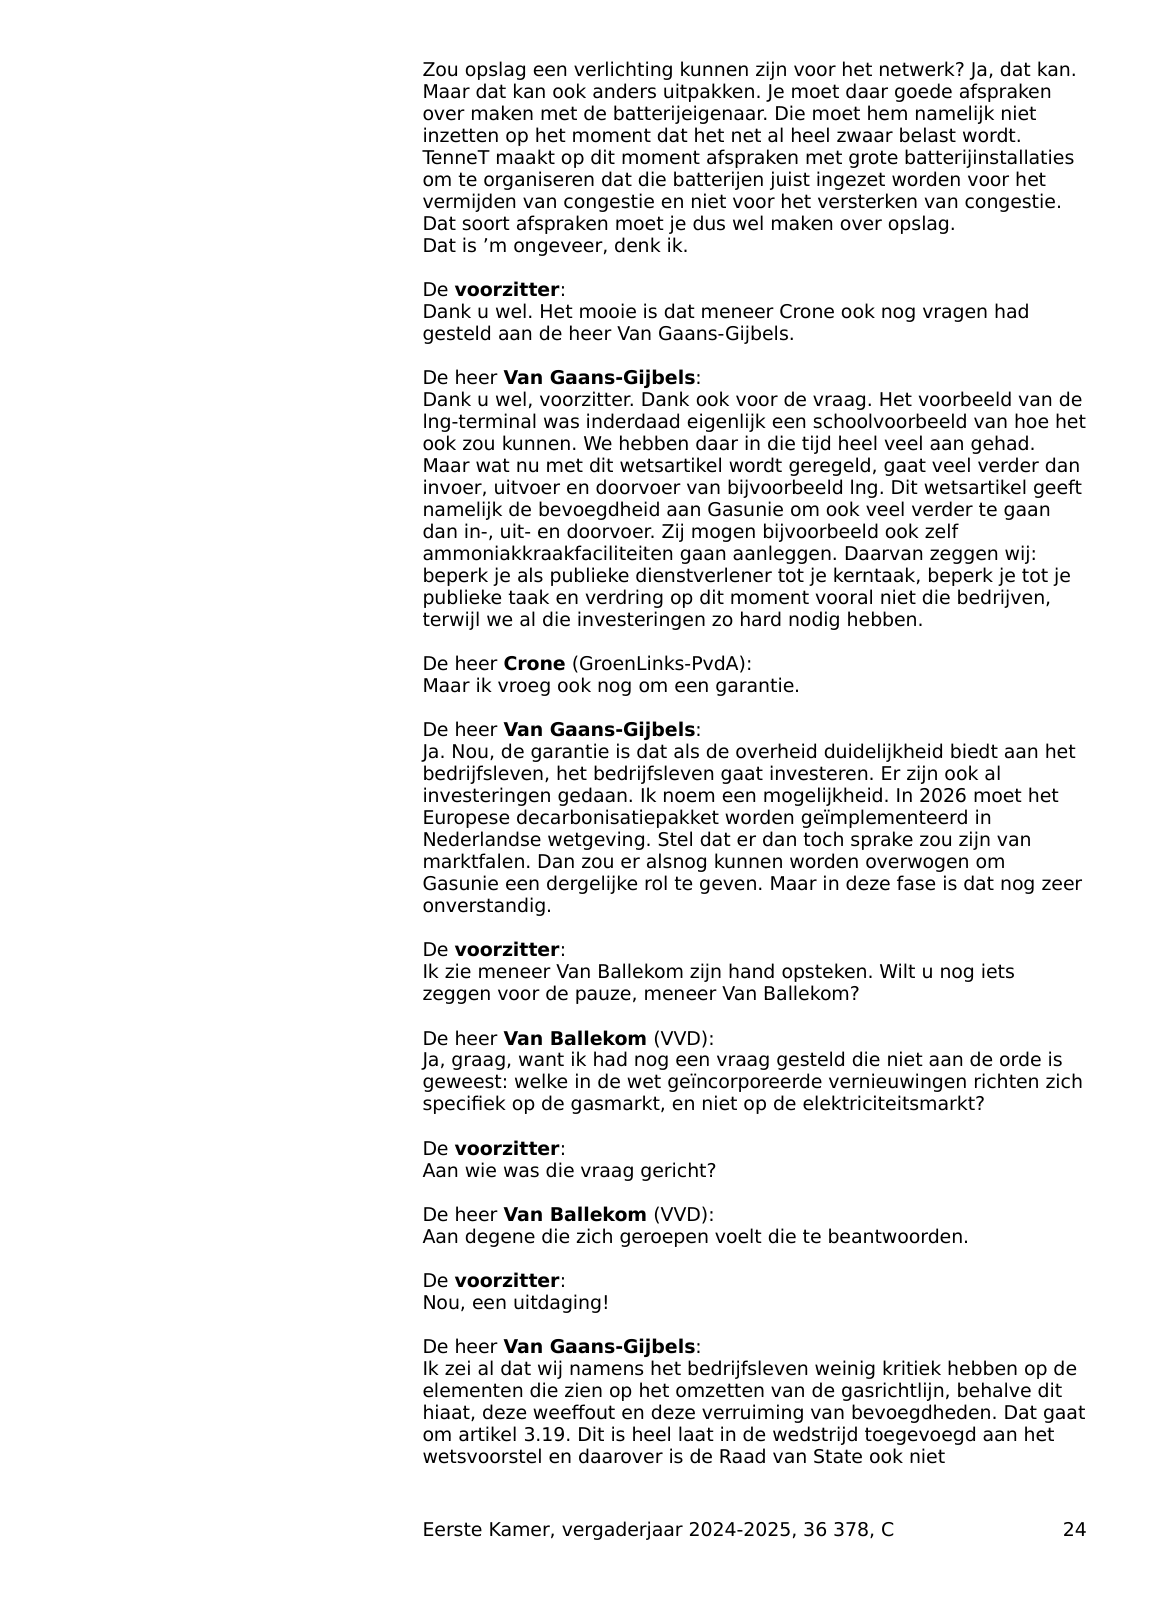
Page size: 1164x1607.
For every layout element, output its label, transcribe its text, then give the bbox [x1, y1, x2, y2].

text Zou opslag een verlichting kunnen zijn voor het netwerk? Ja, dat kan. Maar dat kan ook anders uitpakken. Je moet daar goede afspraken over maken met de batterijeigenaar. Die moet hem namelijk niet inzetten op het moment dat het net al heel zwaar belast wordt. TenneT maakt op dit moment afspraken met grote batterijinstallaties om te organiseren dat die batterijen juist ingezet worden voor het vermijden van congestie en niet voor het versterken van congestie. Dat soort afspraken moet je dus wel maken over opslag. [422, 59, 1087, 235]
text Aan degene die zich geroepen voelt die te beantwoorden. [422, 1226, 1087, 1248]
text De heer Van Ballekom (VVD): [422, 1027, 1087, 1049]
text De voorzitter: [422, 1270, 1087, 1292]
text De voorzitter: [422, 939, 1087, 961]
text Dank u wel. Het mooie is dat meneer Crone ook nog vragen had gesteld aan de heer Van Gaans-Gijbels. [422, 301, 1087, 345]
text Dank u wel, voorzitter. Dank ook voor de vraag. Het voorbeeld van de lng-terminal was inderdaad eigenlijk een schoolvoorbeeld van hoe het ook zou kunnen. We hebben daar in die tijd heel veel aan gehad. Maar wat nu met dit wetsartikel wordt geregeld, gaat veel verder dan invoer, uitvoer en doorvoer van bijvoorbeeld lng. Dit wetsartikel geeft namelijk de bevoegdheid aan Gasunie om ook veel verder te gaan dan in-, uit- en doorvoer. Zij mogen bijvoorbeeld ook zelf ammoniakkraakfaciliteiten gaan aanleggen. Daarvan zeggen wij: beperk je als publieke dienstverlener tot je kerntaak, beperk je tot je publieke taak en verdring op dit moment vooral niet die bedrijven, terwijl we al die investeringen zo hard nodig hebben. [422, 389, 1087, 631]
text Ja, graag, want ik had nog een vraag gesteld die niet aan de orde is geweest: welke in de wet geïncorporeerde vernieuwingen richten zich specifiek op de gasmarkt, en niet op de elektriciteitsmarkt? [422, 1049, 1087, 1115]
text De heer Van Ballekom (VVD): [422, 1204, 1087, 1226]
text Ik zei al dat wij namens het bedrijfsleven weinig kritiek hebben op de elementen die zien op het omzetten van de gasrichtlijn, behalve dit hiaat, deze weeffout en deze verruiming van bevoegdheden. Dat gaat om artikel 3.19. Dit is heel laat in de wedstrijd toegevoegd aan het wetsvoorstel en daarover is de Raad van State ook niet [422, 1358, 1087, 1468]
text De heer Van Gaans-Gijbels: [422, 367, 1087, 389]
text Nou, een uitdaging! [422, 1292, 1087, 1314]
text De voorzitter: [422, 1137, 1087, 1159]
text Aan wie was die vraag gericht? [422, 1159, 1087, 1181]
text De heer Van Gaans-Gijbels: [422, 1336, 1087, 1358]
text Ja. Nou, de garantie is dat als de overheid duidelijkheid biedt aan het bedrijfsleven, het bedrijfsleven gaat investeren. Er zijn ook al investeringen gedaan. Ik noem een mogelijkheid. In 2026 moet het Europese decarbonisatiepakket worden geïmplementeerd in Nederlandse wetgeving. Stel dat er dan toch sprake zou zijn van marktfalen. Dan zou er alsnog kunnen worden overwogen om Gasunie een dergelijke rol te geven. Maar in deze fase is dat nog zeer onverstandig. [422, 741, 1087, 917]
text Dat is ’m ongeveer, denk ik. [422, 235, 1087, 257]
text De heer Crone (GroenLinks-PvdA): [422, 653, 1087, 675]
text De heer Van Gaans-Gijbels: [422, 719, 1087, 741]
text Maar ik vroeg ook nog om een garantie. [422, 675, 1087, 697]
text De voorzitter: [422, 279, 1087, 301]
text Ik zie meneer Van Ballekom zijn hand opsteken. Wilt u nog iets zeggen voor de pauze, meneer Van Ballekom? [422, 961, 1087, 1005]
